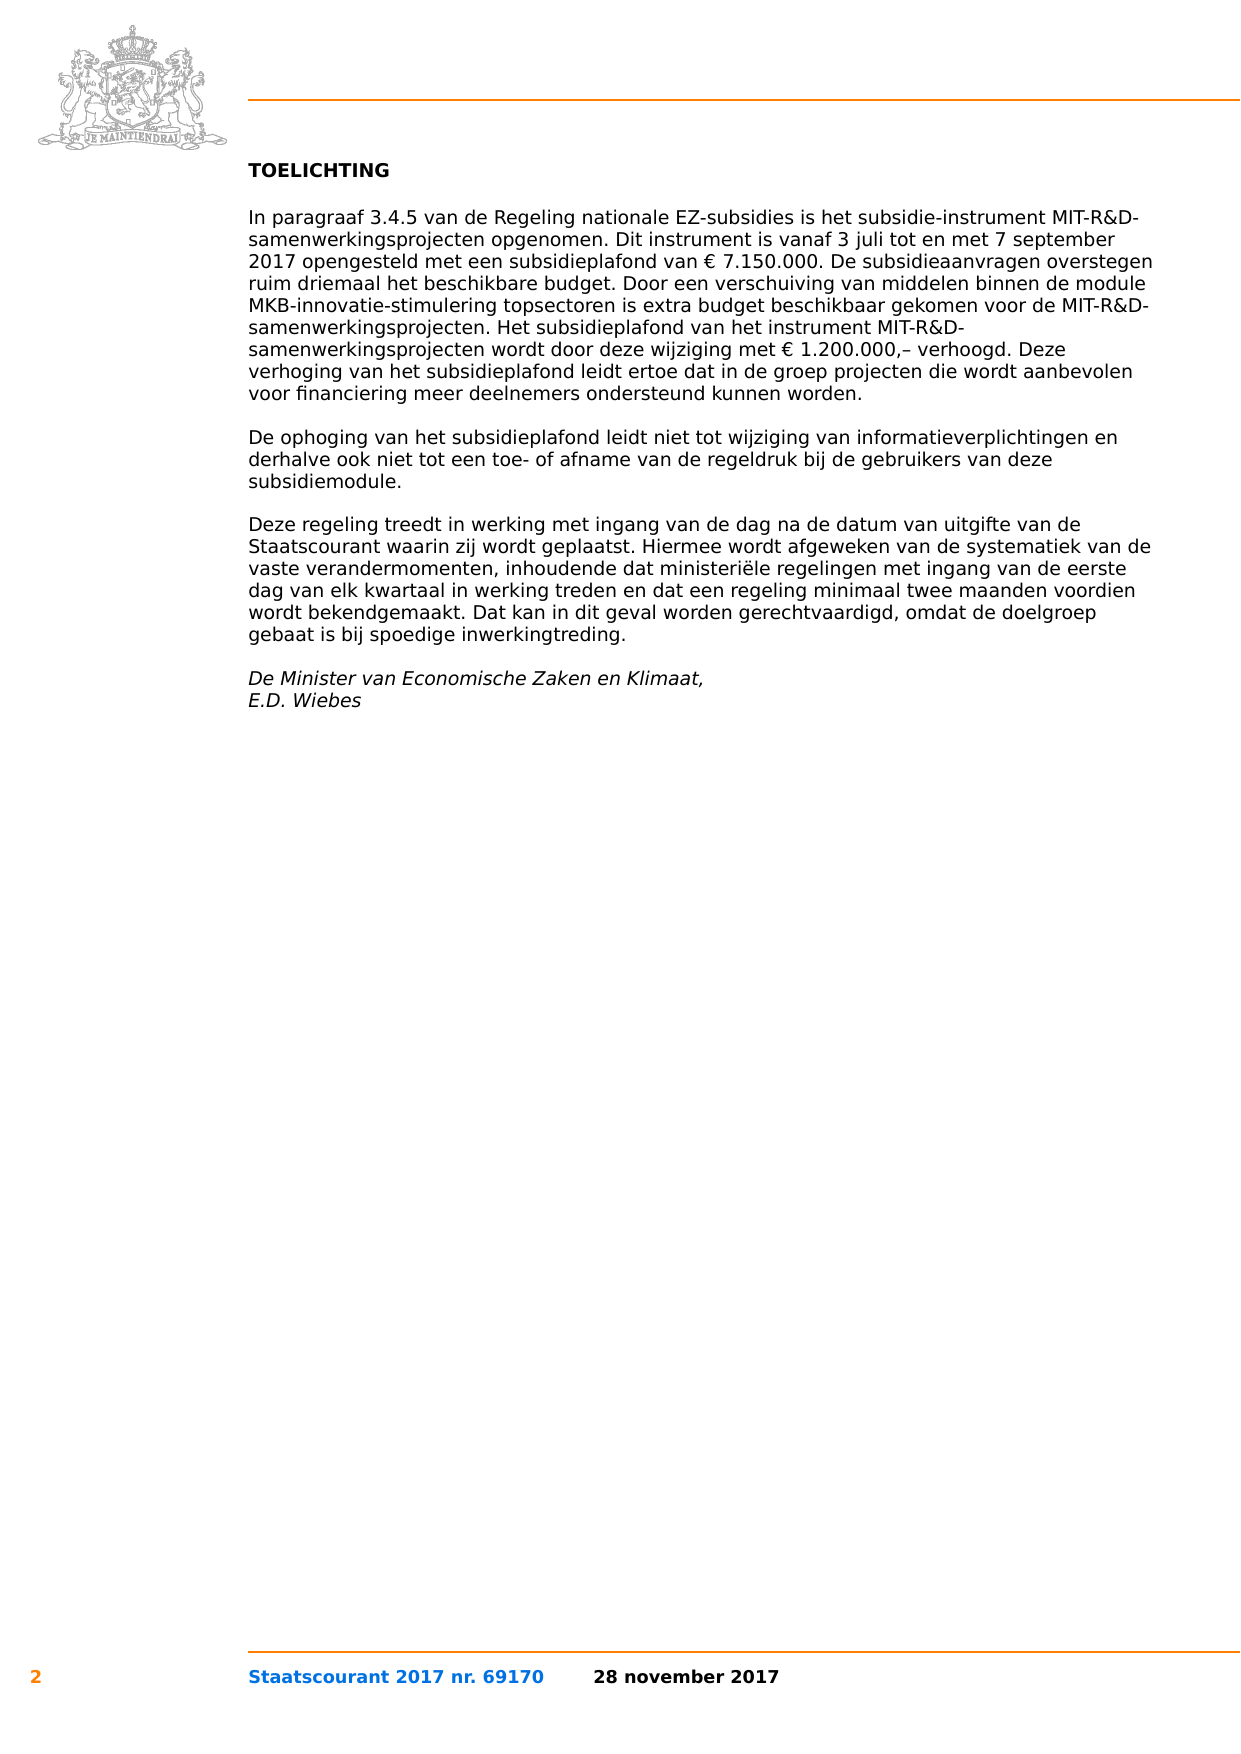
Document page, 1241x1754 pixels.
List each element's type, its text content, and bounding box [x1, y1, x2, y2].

subtitle TOELICHTING [248, 160, 1163, 182]
text De Minister van Economische Zaken en Klimaat, E.D. Wiebes [248, 668, 1163, 712]
text De ophoging van het subsidieplafond leidt niet tot wijziging van informatieverplichtingen en derhalve ook niet tot een toe- of afname van de regeldruk bij de gebruikers van deze subsidiemodule. [248, 427, 1163, 492]
text Deze regeling treedt in werking met ingang van de dag na de datum van uitgifte van de Staatscourant waarin zij wordt geplaatst. Hiermee wordt afgeweken van de systematiek van de vaste verandermomenten, inhoudende dat ministeriële regelingen met ingang van de eerste dag van elk kwartaal in werking treden en dat een regeling minimaal twee maanden voordien wordt bekendgemaakt. Dat kan in dit geval worden gerechtvaardigd, omdat de doelgroep gebaat is bij spoedige inwerkingtreding. [248, 514, 1163, 646]
text In paragraaf 3.4.5 van de Regeling nationale EZ-subsidies is het subsidie-instrument MIT-R&D-samenwerkingsprojecten opgenomen. Dit instrument is vanaf 3 juli tot en met 7 september 2017 opengesteld met een subsidieplafond van € 7.150.000. De subsidieaanvragen overstegen ruim driemaal het beschikbare budget. Door een verschuiving van middelen binnen de module MKB-innovatie-stimulering topsectoren is extra budget beschikbaar gekomen voor de MIT-R&D-samenwerkingsprojecten. Het subsidieplafond van het instrument MIT-R&D-samenwerkingsprojecten wordt door deze wijziging met € 1.200.000,– verhoogd. Deze verhoging van het subsidieplafond leidt ertoe dat in de groep projecten die wordt aanbevolen voor financiering meer deelnemers ondersteund kunnen worden. [248, 207, 1163, 405]
picture [38, 25, 227, 150]
